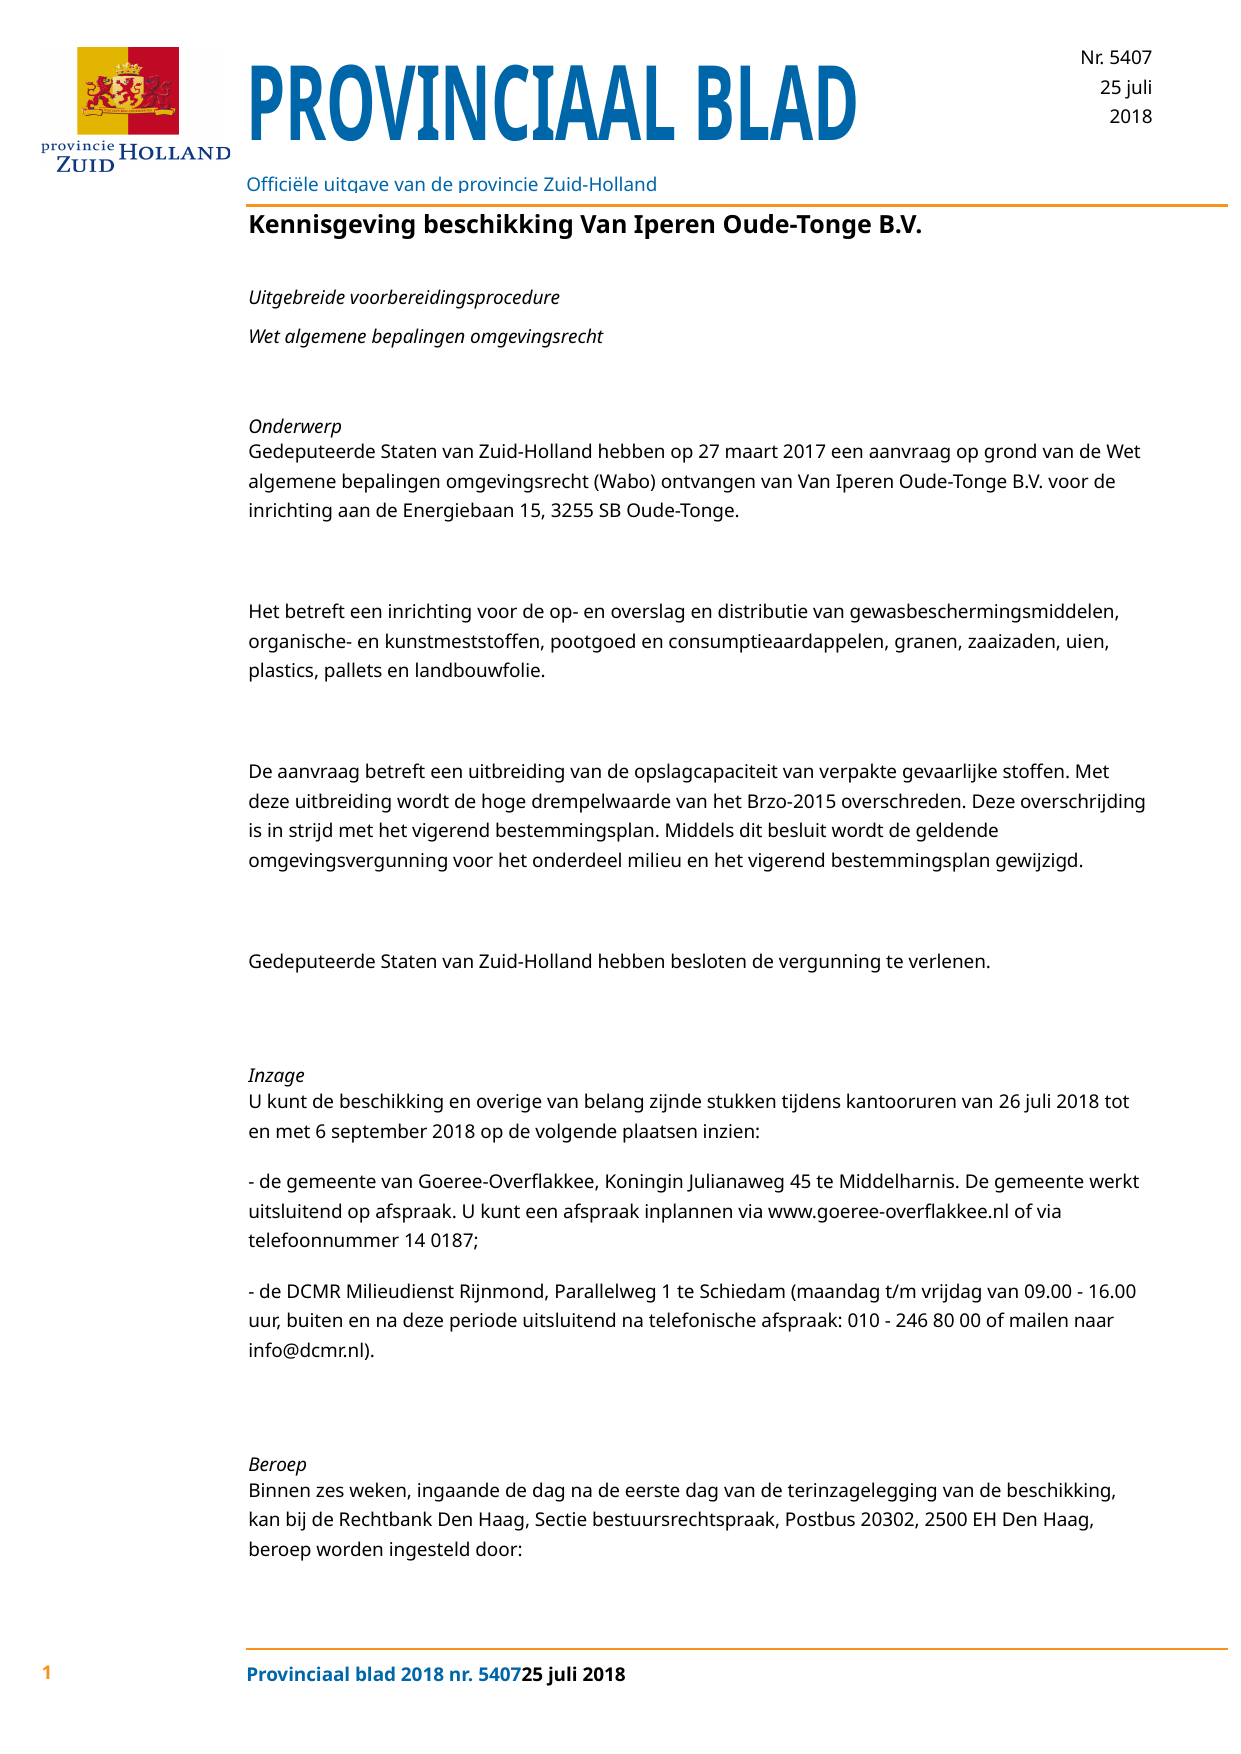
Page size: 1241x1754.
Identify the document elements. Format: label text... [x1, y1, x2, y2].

text Inzage [248, 1062, 1152, 1088]
text Het betreft een inrichting voor de op- en overslag en distributie van gewasbeschermingsmiddelen, organische- en kunstmeststoffen, pootgoed en consumptieaardappelen, granen, zaaizaden, uien, plastics, pallets en landbouwfolie. [248, 598, 1152, 683]
text Uitgebreide voorbereidingsprocedure [248, 284, 1152, 309]
text Binnen zes weken, ingaande de dag na de eerste dag van de terinzagelegging van de beschikking, kan bij de Rechtbank Den Haag, Sectie bestuursrechtspraak, Postbus 20302, 2500 EH Den Haag, beroep worden ingesteld door: [248, 1477, 1152, 1562]
text Gedeputeerde Staten van Zuid-Holland hebben besloten de vergunning te verlenen. [248, 948, 1152, 974]
text - de gemeente van Goeree-Overflakkee, Koningin Julianaweg 45 te Middelharnis. De gemeente werkt uitsluitend op afspraak. U kunt een afspraak inplannen via www.goeree-overflakkee.nl of via telefoonnummer 14 0187; [248, 1168, 1152, 1253]
text De aanvraag betreft een uitbreiding van de opslagcapaciteit van verpakte gevaarlijke stoffen. Met deze uitbreiding wordt de hoge drempelwaarde van het Brzo-2015 overschreden. Deze overschrijding is in strijd met het vigerend bestemmingsplan. Middels dit besluit wordt de geldende omgevingsvergunning voor het onderdeel milieu en het vigerend bestemmingsplan gewijzigd. [248, 758, 1152, 873]
text Beroep [248, 1451, 1152, 1477]
text Kennisgeving beschikking Van Iperen Oude-Tonge B.V. [248, 207, 1152, 241]
picture [41, 47, 231, 172]
text Gedeputeerde Staten van Zuid-Holland hebben op 27 maart 2017 een aanvraag op grond van de Wet algemene bepalingen omgevingsrecht (Wabo) ontvangen van Van Iperen Oude-Tonge B.V. voor de inrichting aan de Energiebaan 15, 3255 SB Oude-Tonge. [248, 438, 1152, 523]
text - de DCMR Milieudienst Rijnmond, Parallelweg 1 te Schiedam (maandag t/m vrijdag van 09.00 - 16.00 uur, buiten en na deze periode uitsluitend na telefonische afspraak: 010 - 246 80 00 of mailen naar info@dcmr.nl). [248, 1278, 1152, 1363]
text U kunt de beschikking en overige van belang zijnde stukken tijdens kantooruren van 26 juli 2018 tot en met 6 september 2018 op de volgende plaatsen inzien: [248, 1088, 1152, 1143]
text Onderwerp [248, 413, 1152, 438]
text Wet algemene bepalingen omgevingsrecht [248, 323, 1152, 349]
